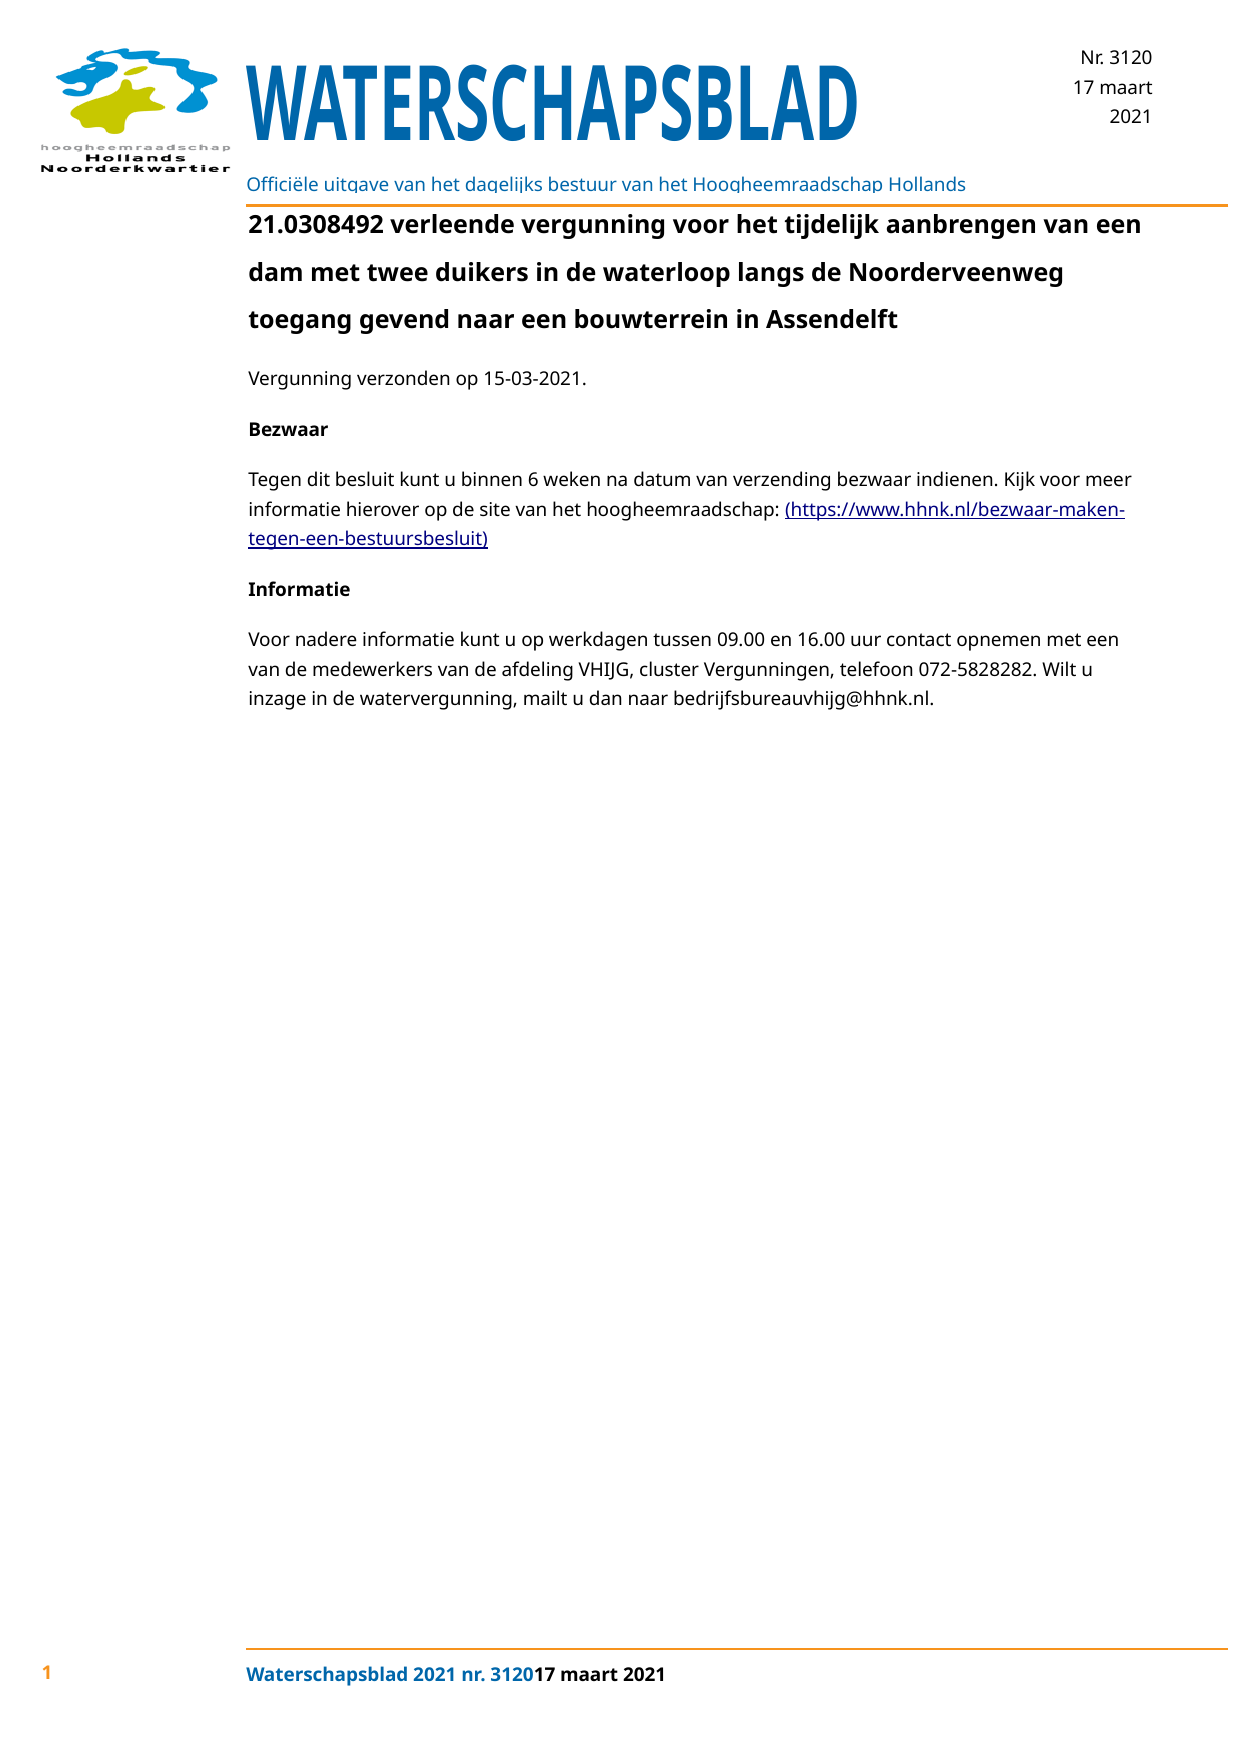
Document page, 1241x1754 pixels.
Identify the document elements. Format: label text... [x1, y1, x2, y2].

text Bezwaar [248, 416, 1152, 442]
text 21.0308492 verleende vergunning voor het tijdelijk aanbrengen van een dam met twee duikers in de waterloop langs de Noorderveenweg toegang gevend naar een bouwterrein in Assendelft [248, 207, 1152, 336]
text Vergunning verzonden op 15-03-2021. [248, 366, 1152, 391]
text Tegen dit besluit kunt u binnen 6 weken na datum van verzending bezwaar indienen. Kijk voor meer informatie hierover op de site van het hoogheemraadschap: (https://www.hhnk.nl/bezwaar-maken-tegen-een-bestuursbesluit) [248, 466, 1152, 551]
text Voor nadere informatie kunt u op werkdagen tussen 09.00 en 16.00 uur contact opnemen met een van de medewerkers van de afdeling VHIJG, cluster Vergunningen, telefoon 072-5828282. Wilt u inzage in de watervergunning, mailt u dan naar bedrijfsbureauvhijg@hhnk.nl. [248, 626, 1152, 711]
picture [41, 47, 231, 172]
text Informatie [248, 576, 1152, 602]
